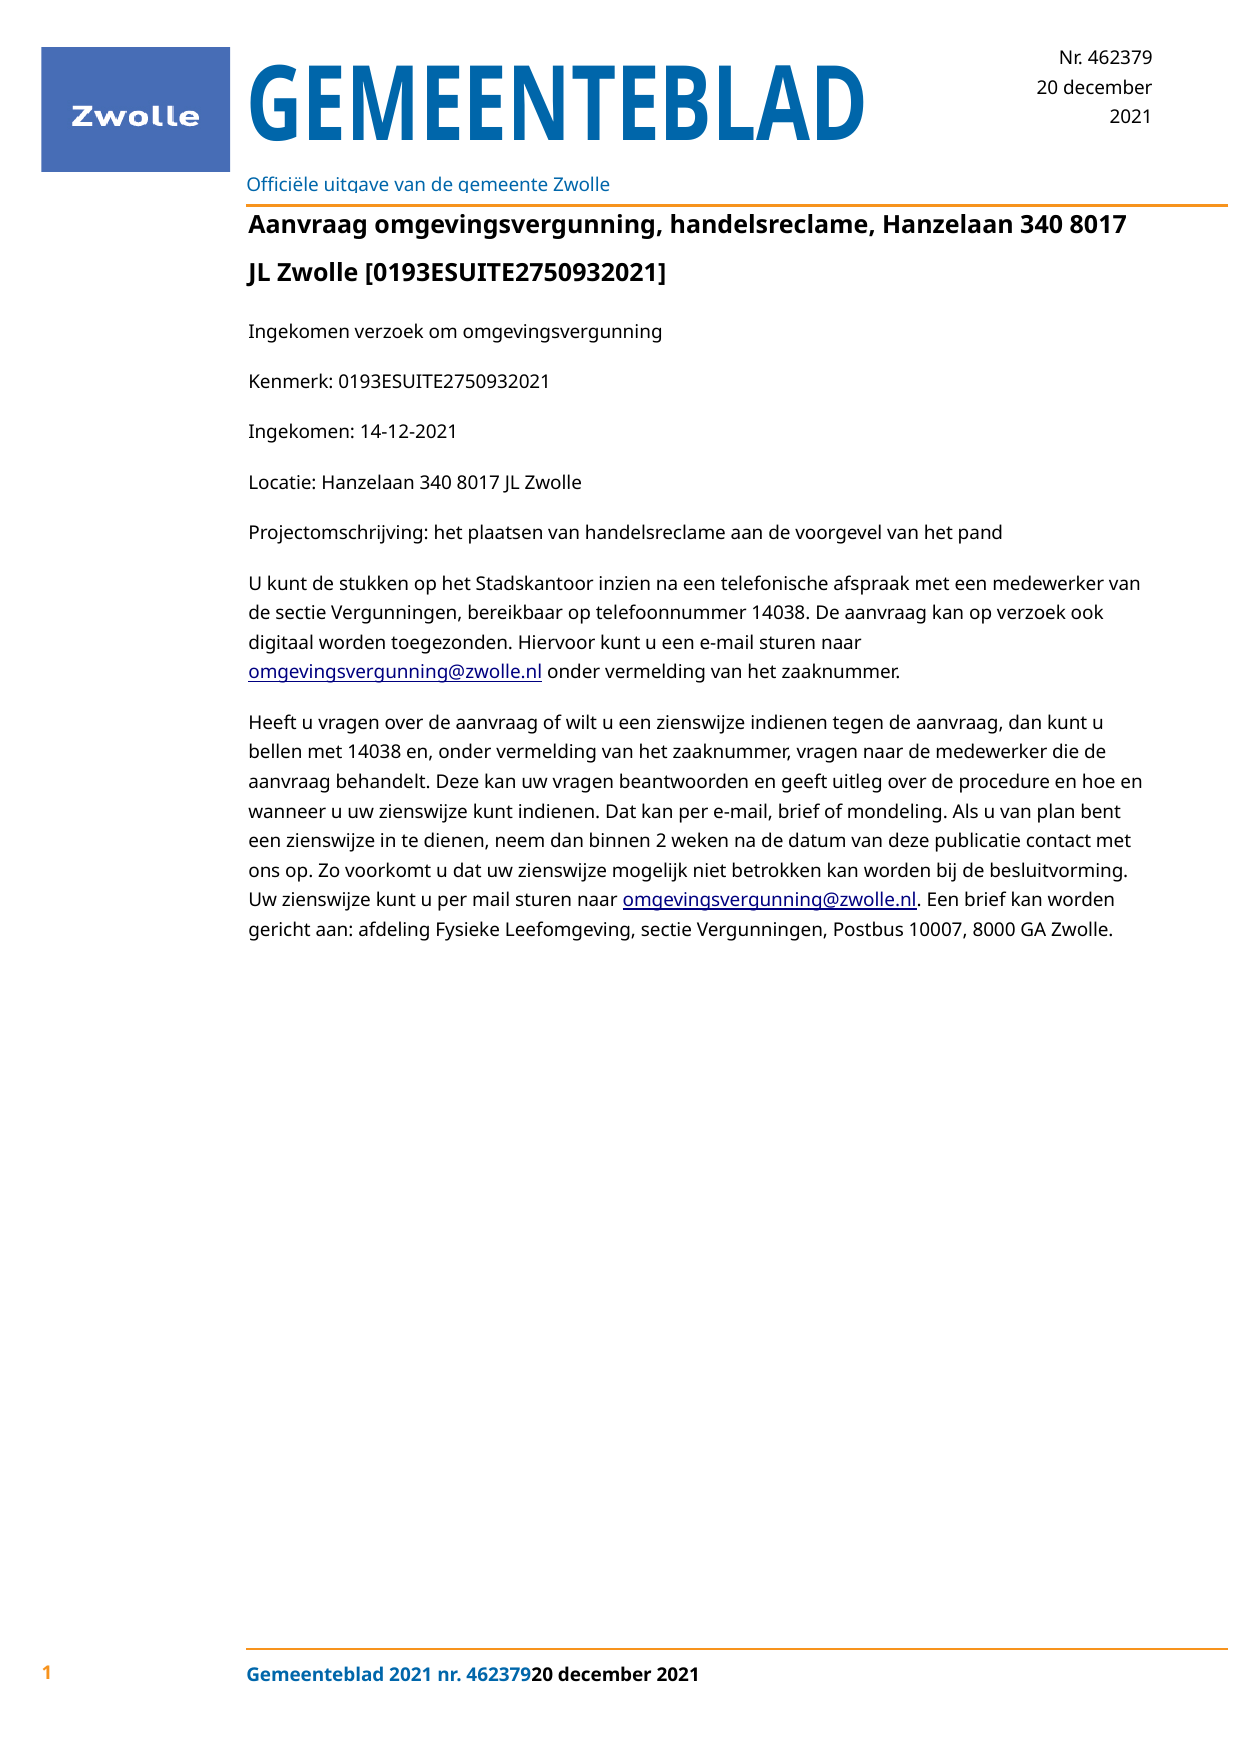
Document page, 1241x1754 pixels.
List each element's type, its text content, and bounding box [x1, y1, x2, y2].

picture [41, 47, 231, 172]
text Ingekomen verzoek om omgevingsvergunning [248, 318, 1152, 344]
text Kenmerk: 0193ESUITE2750932021 [248, 368, 1152, 394]
text Heeft u vragen over de aanvraag of wilt u een zienswijze indienen tegen de aanvraag, dan kunt u bellen met 14038 en, onder vermelding van het zaaknummer, vragen naar de medewerker die de aanvraag behandelt. Deze kan uw vragen beantwoorden en geeft uitleg over de procedure en hoe en wanneer u uw zienswijze kunt indienen. Dat kan per e-mail, brief of mondeling. Als u van plan bent een zienswijze in te dienen, neem dan binnen 2 weken na de datum van deze publicatie contact met ons op. Zo voorkomt u dat uw zienswijze mogelijk niet betrokken kan worden bij de besluitvorming. Uw zienswijze kunt u per mail sturen naar omgevingsvergunning@zwolle.nl. Een brief kan worden gericht aan: afdeling Fysieke Leefomgeving, sectie Vergunningen, Postbus 10007, 8000 GA Zwolle. [248, 709, 1152, 942]
text Aanvraag omgevingsvergunning, handelsreclame, Hanzelaan 340 8017 JL Zwolle [0193ESUITE2750932021] [248, 207, 1152, 288]
text Projectomschrijving: het plaatsen van handelsreclame aan de voorgevel van het pand [248, 519, 1152, 545]
text Locatie: Hanzelaan 340 8017 JL Zwolle [248, 469, 1152, 495]
text Ingekomen: 14-12-2021 [248, 419, 1152, 444]
text U kunt de stukken op het Stadskantoor inzien na een telefonische afspraak met een medewerker van de sectie Vergunningen, bereikbaar op telefoonnummer 14038. De aanvraag kan op verzoek ook digitaal worden toegezonden. Hiervoor kunt u een e-mail sturen naar omgevingsvergunning@zwolle.nl onder vermelding van het zaaknummer. [248, 570, 1152, 684]
